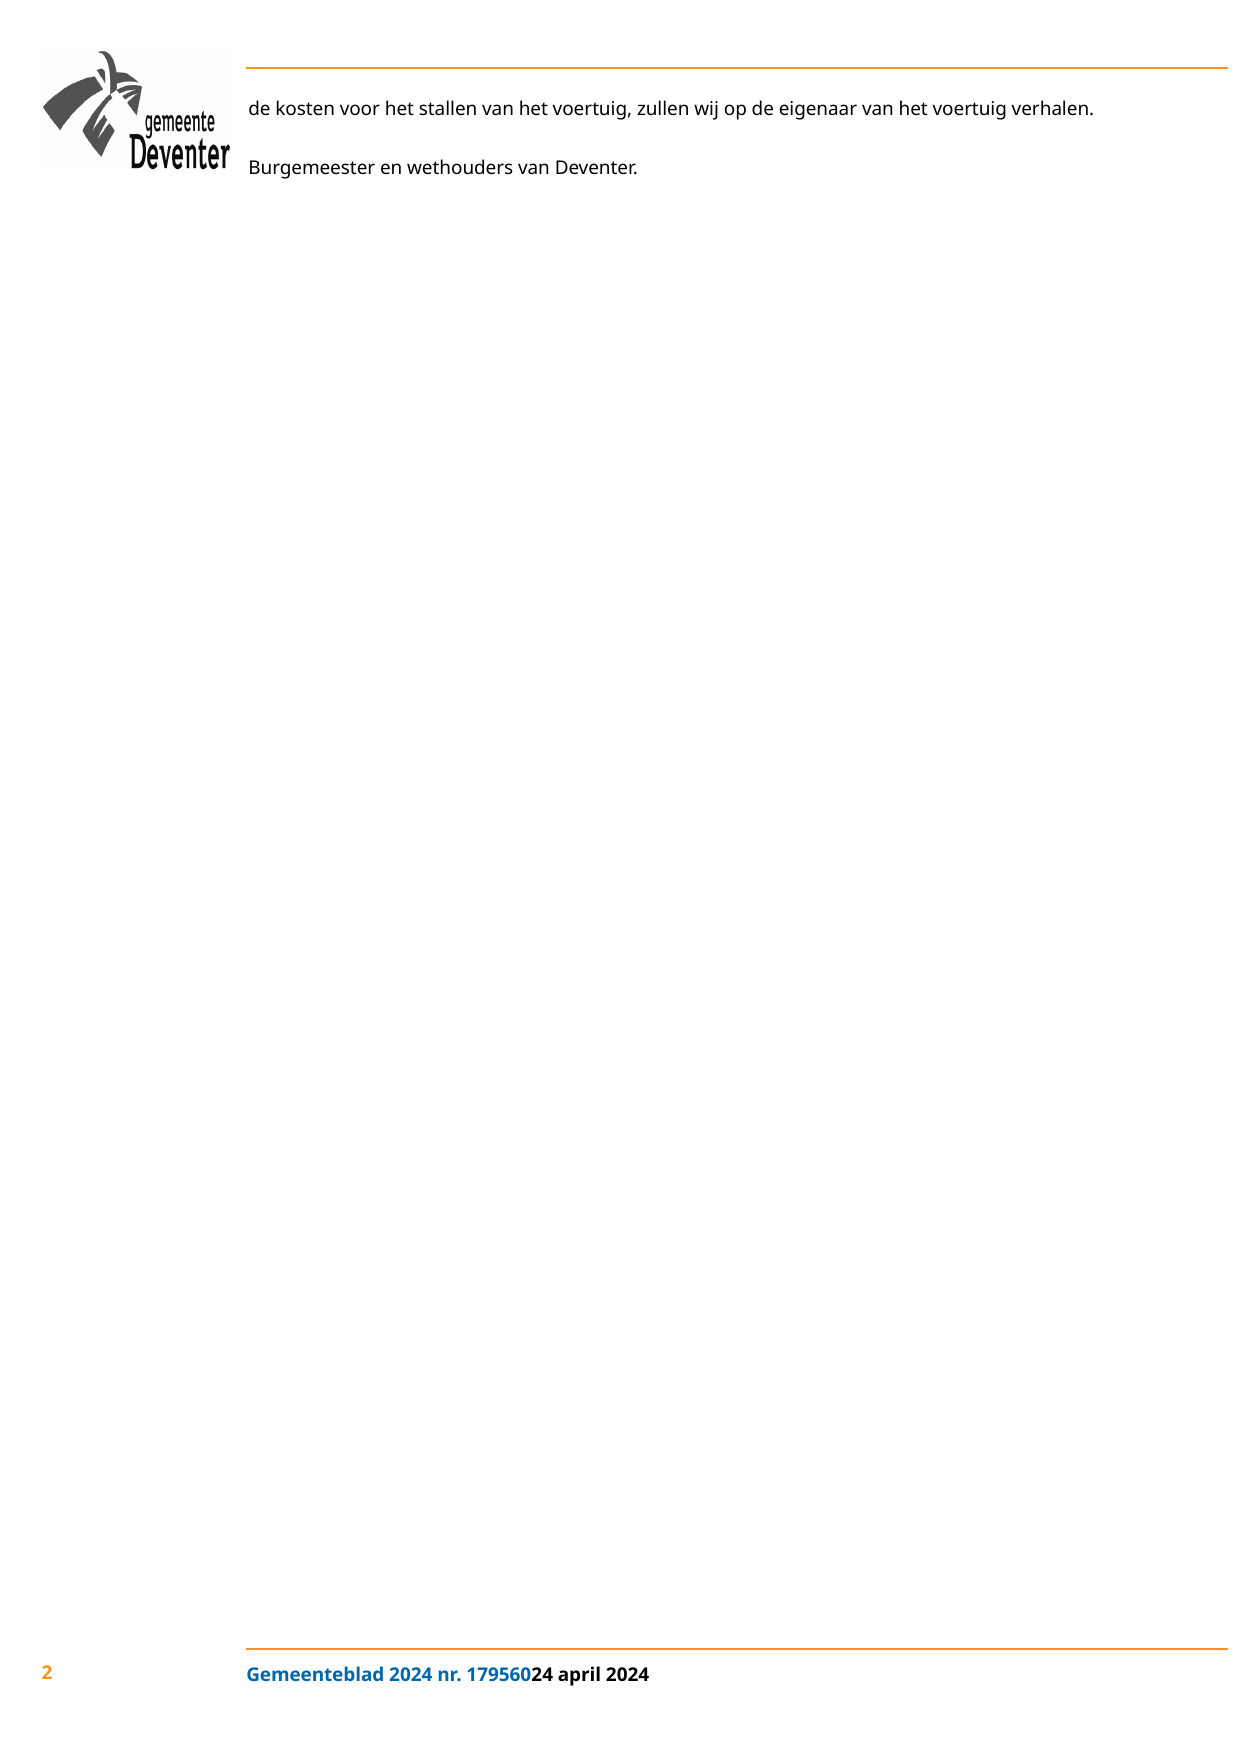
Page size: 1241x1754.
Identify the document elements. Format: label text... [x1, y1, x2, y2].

picture [41, 47, 231, 172]
text Burgemeester en wethouders van Deventer. [248, 154, 1152, 180]
text de kosten voor het stallen van het voertuig, zullen wij op de eigenaar van het voertuig verhalen. [248, 95, 1152, 121]
